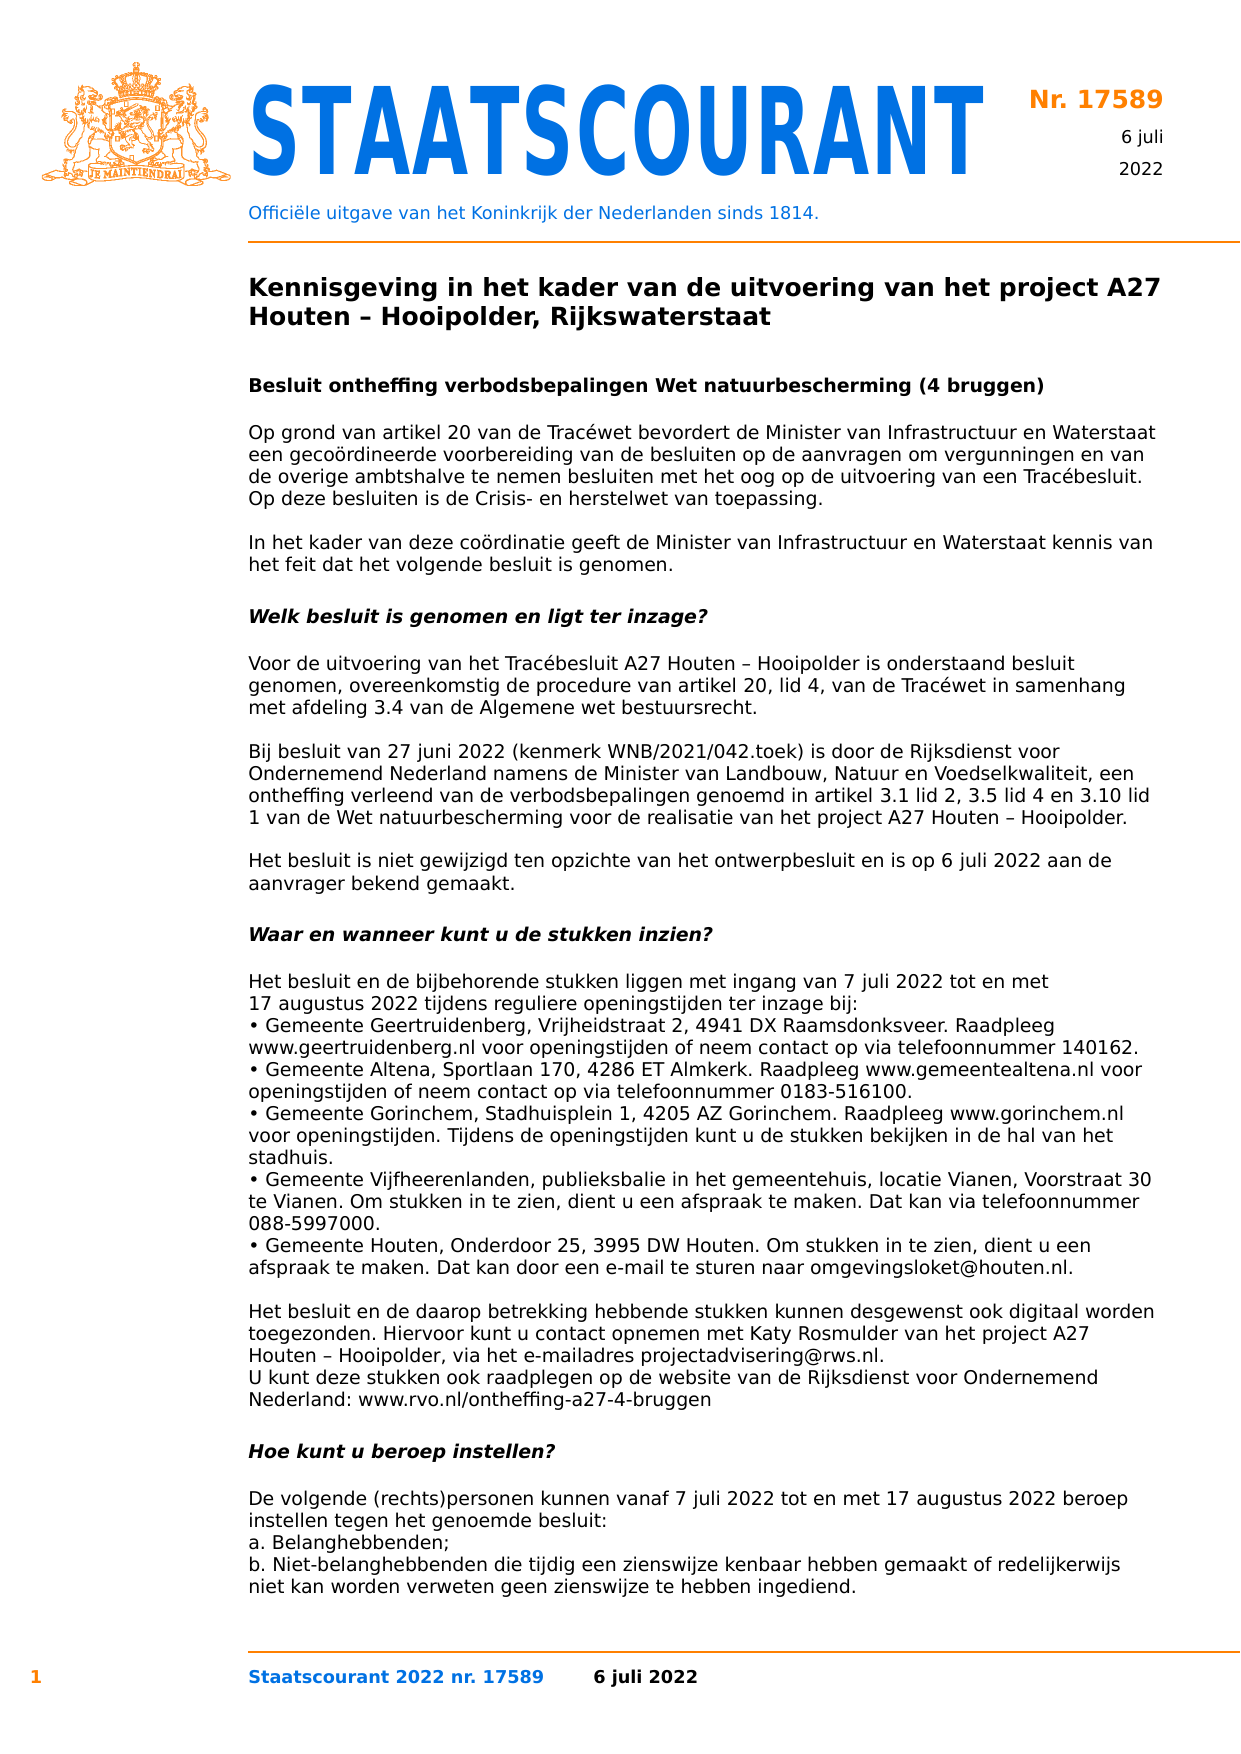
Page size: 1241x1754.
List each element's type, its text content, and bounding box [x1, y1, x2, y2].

table_cell 6 juli [998, 121, 1240, 153]
table_cell 2022 [998, 153, 1240, 203]
table_header Nr. 17589 [998, 62, 1240, 121]
subtitle Kennisgeving in het kader van de uitvoering van het project A27 Houten – Hooipolder, Rijkswaterstaat [248, 273, 1163, 331]
text Het besluit is niet gewijzigd ten opzichte van het ontwerpbesluit en is op 6 juli 2022 aan de aanvrager bekend gemaakt. [248, 850, 1163, 894]
text Op grond van artikel 20 van de Tracéwet bevordert de Minister van Infrastructuur en Waterstaat een gecoördineerde voorbereiding van de besluiten op de aanvragen om vergunningen en van de overige ambtshalve te nemen besluiten met het oog op de uitvoering van een Tracébesluit. Op deze besluiten is de Crisis- en herstelwet van toepassing. [248, 422, 1163, 510]
subtitle Besluit ontheffing verbodsbepalingen Wet natuurbescherming (4 bruggen) [248, 375, 1163, 397]
table_header STAATSCOURANT [248, 62, 998, 203]
text a. Belanghebbenden; [248, 1532, 1163, 1554]
text b. Niet-belanghebbenden die tijdig een zienswijze kenbaar hebben gemaakt of redelijkerwijs niet kan worden verweten geen zienswijze te hebben ingediend. [248, 1554, 1163, 1598]
table_header [25, 62, 248, 241]
subtitle Welk besluit is genomen en ligt ter inzage? [248, 606, 1163, 628]
text • Gemeente Altena, Sportlaan 170, 4286 ET Almkerk. Raadpleeg www.gemeentealtena.nl voor openingstijden of neem contact op via telefoonnummer 0183-516100. [248, 1059, 1163, 1103]
text De volgende (rechts)personen kunnen vanaf 7 juli 2022 tot en met 17 augustus 2022 beroep instellen tegen het genoemde besluit: [248, 1488, 1163, 1532]
text • Gemeente Vijfheerenlanden, publieksbalie in het gemeentehuis, locatie Vianen, Voorstraat 30 te Vianen. Om stukken in te zien, dient u een afspraak te maken. Dat kan via telefoonnummer 088-5997000. [248, 1169, 1163, 1235]
table_cell Officiële uitgave van het Koninkrijk der Nederlanden sinds 1814. [248, 203, 1240, 241]
text In het kader van deze coördinatie geeft de Minister van Infrastructuur en Waterstaat kennis van het feit dat het volgende besluit is genomen. [248, 532, 1163, 576]
text Het besluit en de bijbehorende stukken liggen met ingang van 7 juli 2022 tot en met 17 augustus 2022 tijdens reguliere openingstijden ter inzage bij: [248, 971, 1163, 1015]
text • Gemeente Houten, Onderdoor 25, 3995 DW Houten. Om stukken in te zien, dient u een afspraak te maken. Dat kan door een e-mail te sturen naar omgevingsloket@houten.nl. [248, 1235, 1163, 1279]
text Het besluit en de daarop betrekking hebbende stukken kunnen desgewenst ook digitaal worden toegezonden. Hiervoor kunt u contact opnemen met Katy Rosmulder van het project A27 Houten – Hooipolder, via het e-mailadres projectadvisering@rws.nl. [248, 1301, 1163, 1367]
text • Gemeente Geertruidenberg, Vrijheidstraat 2, 4941 DX Raamsdonksveer. Raadpleeg www.geertruidenberg.nl voor openingstijden of neem contact op via telefoonnummer 140162. [248, 1015, 1163, 1059]
text • Gemeente Gorinchem, Stadhuisplein 1, 4205 AZ Gorinchem. Raadpleeg www.gorinchem.nl voor openingstijden. Tijdens de openingstijden kunt u de stukken bekijken in de hal van het stadhuis. [248, 1103, 1163, 1169]
text Voor de uitvoering van het Tracébesluit A27 Houten – Hooipolder is onderstaand besluit genomen, overeenkomstig de procedure van artikel 20, lid 4, van de Tracéwet in samenhang met afdeling 3.4 van de Algemene wet bestuursrecht. [248, 653, 1163, 719]
picture [41, 62, 231, 186]
subtitle Hoe kunt u beroep instellen? [248, 1441, 1163, 1463]
text Bij besluit van 27 juni 2022 (kenmerk WNB/2021/042.toek) is door de Rijksdienst voor Ondernemend Nederland namens de Minister van Landbouw, Natuur en Voedselkwaliteit, een ontheffing verleend van de verbodsbepalingen genoemd in artikel 3.1 lid 2, 3.5 lid 4 en 3.10 lid 1 van de Wet natuurbescherming voor de realisatie van het project A27 Houten – Hooipolder. [248, 741, 1163, 828]
subtitle Waar en wanneer kunt u de stukken inzien? [248, 924, 1163, 946]
text U kunt deze stukken ook raadplegen op de website van de Rijksdienst voor Ondernemend Nederland: www.rvo.nl/ontheffing-a27-4-bruggen [248, 1367, 1163, 1411]
